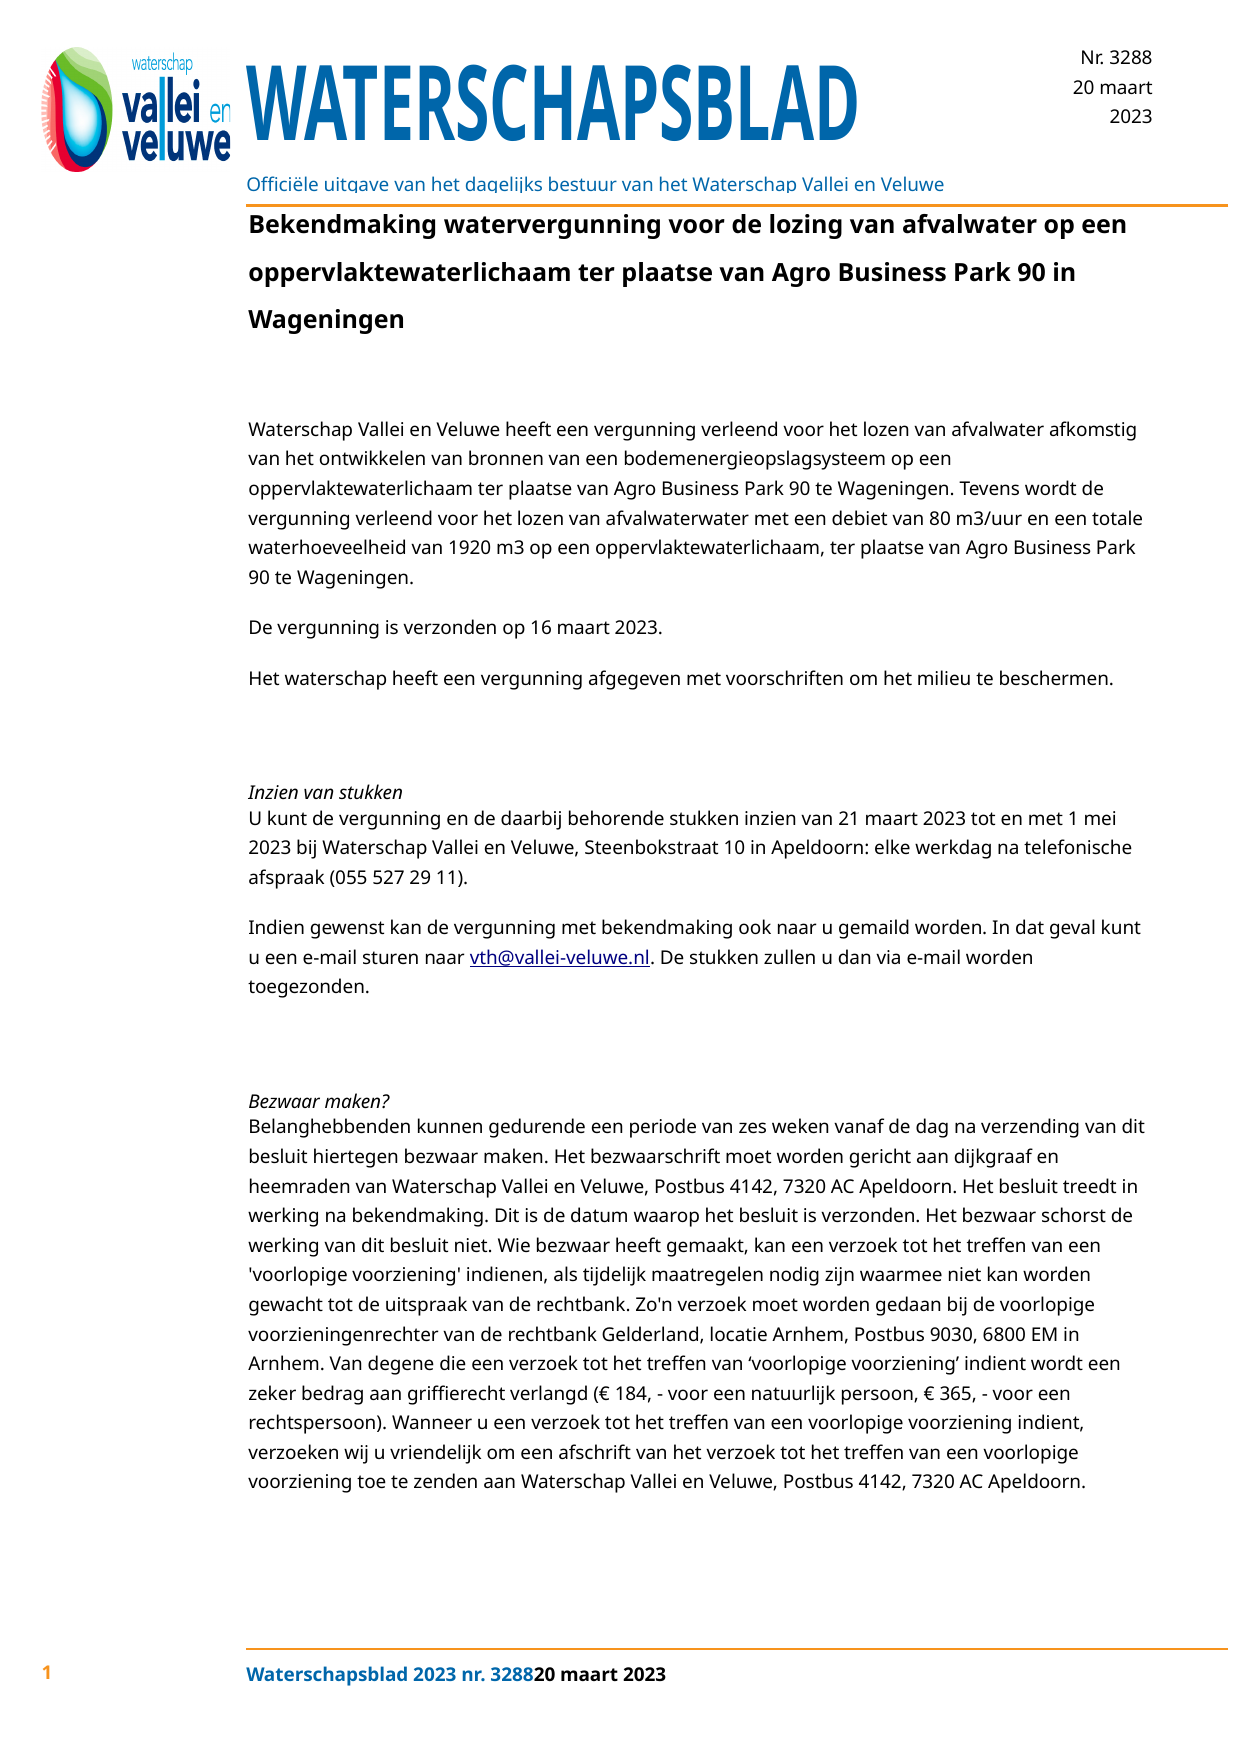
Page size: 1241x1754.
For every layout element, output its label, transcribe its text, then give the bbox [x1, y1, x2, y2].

text Het waterschap heeft een vergunning afgegeven met voorschriften om het milieu te beschermen. [248, 665, 1152, 690]
text Belanghebbenden kunnen gedurende een periode van zes weken vanaf de dag na verzending van dit besluit hiertegen bezwaar maken. Het bezwaarschrift moet worden gericht aan dijkgraaf en heemraden van Waterschap Vallei en Veluwe, Postbus 4142, 7320 AC Apeldoorn. Het besluit treedt in werking na bekendmaking. Dit is de datum waarop het besluit is verzonden. Het bezwaar schorst de werking van dit besluit niet. Wie bezwaar heeft gemaakt, kan een verzoek tot het treffen van een 'voorlopige voorziening' indienen, als tijdelijk maatregelen nodig zijn waarmee niet kan worden gewacht tot de uitspraak van de rechtbank. Zo'n verzoek moet worden gedaan bij de voorlopige voorzieningenrechter van de rechtbank Gelderland, locatie Arnhem, Postbus 9030, 6800 EM in Arnhem. Van degene die een verzoek tot het treffen van ‘voorlopige voorziening’ indient wordt een zeker bedrag aan griffierecht verlangd (€ 184, - voor een natuurlijk persoon, € 365, - voor een rechtspersoon). Wanneer u een verzoek tot het treffen van een voorlopige voorziening indient, verzoeken wij u vriendelijk om een afschrift van het verzoek tot het treffen van een voorlopige voorziening toe te zenden aan Waterschap Vallei en Veluwe, Postbus 4142, 7320 AC Apeldoorn. [248, 1114, 1152, 1494]
text Indien gewenst kan de vergunning met bekendmaking ook naar u gemaild worden. In dat geval kunt u een e-mail sturen naar vth@vallei-veluwe.nl. De stukken zullen u dan via e-mail worden toegezonden. [248, 914, 1152, 999]
text U kunt de vergunning en de daarbij behorende stukken inzien van 21 maart 2023 tot en met 1 mei 2023 bij Waterschap Vallei en Veluwe, Steenbokstraat 10 in Apeldoorn: elke werkdag na telefonische afspraak (055 527 29 11). [248, 805, 1152, 890]
text Bezwaar maken? [248, 1088, 1152, 1114]
text De vergunning is verzonden op 16 maart 2023. [248, 614, 1152, 640]
picture [41, 47, 231, 172]
text Waterschap Vallei en Veluwe heeft een vergunning verleend voor het lozen van afvalwater afkomstig van het ontwikkelen van bronnen van een bodemenergieopslagsysteem op een oppervlaktewaterlichaam ter plaatse van Agro Business Park 90 te Wageningen. Tevens wordt de vergunning verleend voor het lozen van afvalwaterwater met een debiet van 80 m3/uur en een totale waterhoeveelheid van 1920 m3 op een oppervlaktewaterlichaam, ter plaatse van Agro Business Park 90 te Wageningen. [248, 416, 1152, 589]
text Bekendmaking watervergunning voor de lozing van afvalwater op een oppervlaktewaterlichaam ter plaatse van Agro Business Park 90 in Wageningen [248, 207, 1152, 336]
text Inzien van stukken [248, 779, 1152, 805]
